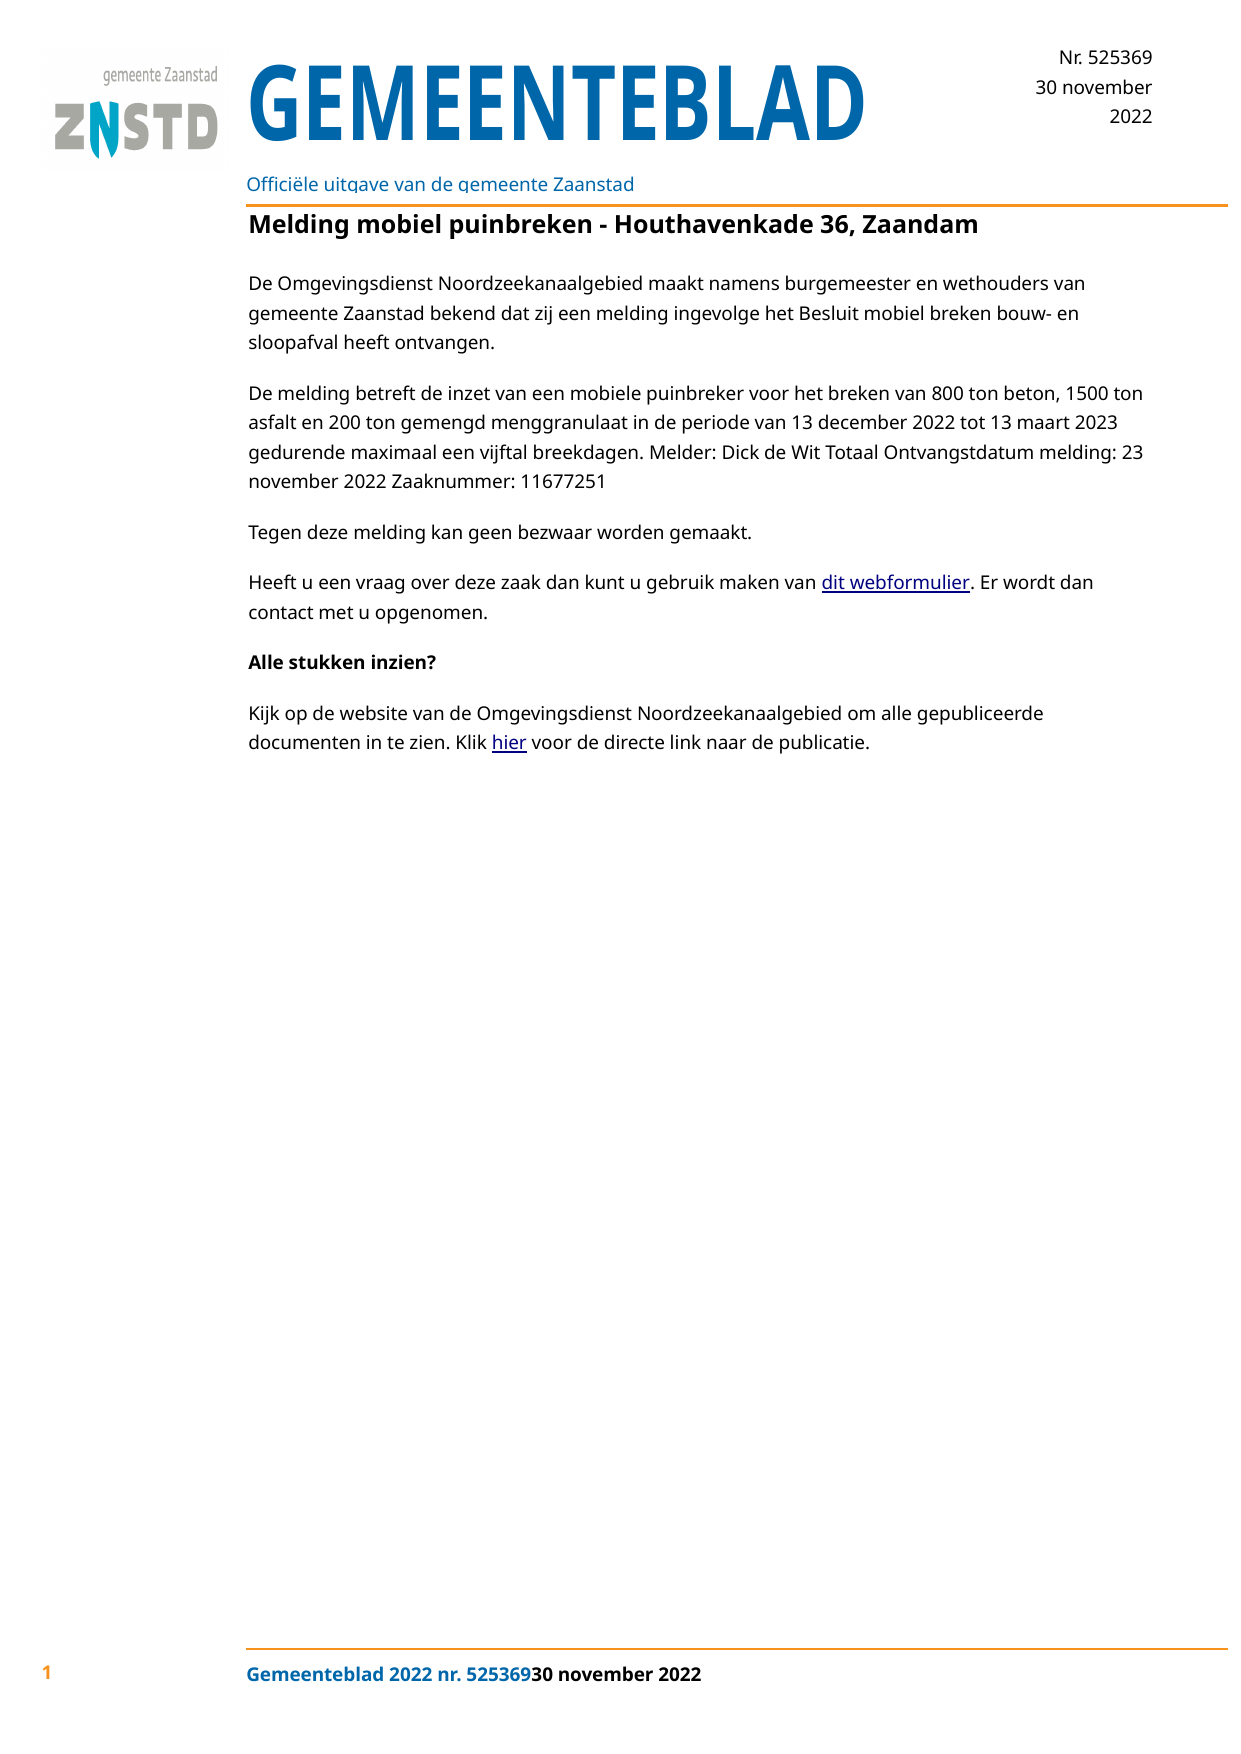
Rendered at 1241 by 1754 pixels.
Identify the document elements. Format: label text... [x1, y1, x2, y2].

text Alle stukken inzien? [248, 649, 1152, 675]
text Heeft u een vraag over deze zaak dan kunt u gebruik maken van dit webformulier. Er wordt dan contact met u opgenomen. [248, 569, 1152, 625]
text De melding betreft de inzet van een mobiele puinbreker voor het breken van 800 ton beton, 1500 ton asfalt en 200 ton gemengd menggranulaat in de periode van 13 december 2022 tot 13 maart 2023 gedurende maximaal een vijftal breekdagen. Melder: Dick de Wit Totaal Ontvangstdatum melding: 23 november 2022 Zaaknummer: 11677251 [248, 380, 1152, 494]
text De Omgevingsdienst Noordzeekanaalgebied maakt namens burgemeester en wethouders van gemeente Zaanstad bekend dat zij een melding ingevolge het Besluit mobiel breken bouw- en sloopafval heeft ontvangen. [248, 270, 1152, 355]
picture [41, 47, 231, 172]
text Tegen deze melding kan geen bezwaar worden gemaakt. [248, 519, 1152, 545]
text Kijk op de website van de Omgevingsdienst Noordzeekanaalgebied om alle gepubliceerde documenten in te zien. Klik hier voor de directe link naar de publicatie. [248, 700, 1152, 755]
text Melding mobiel puinbreken - Houthavenkade 36, Zaandam [248, 207, 1152, 241]
